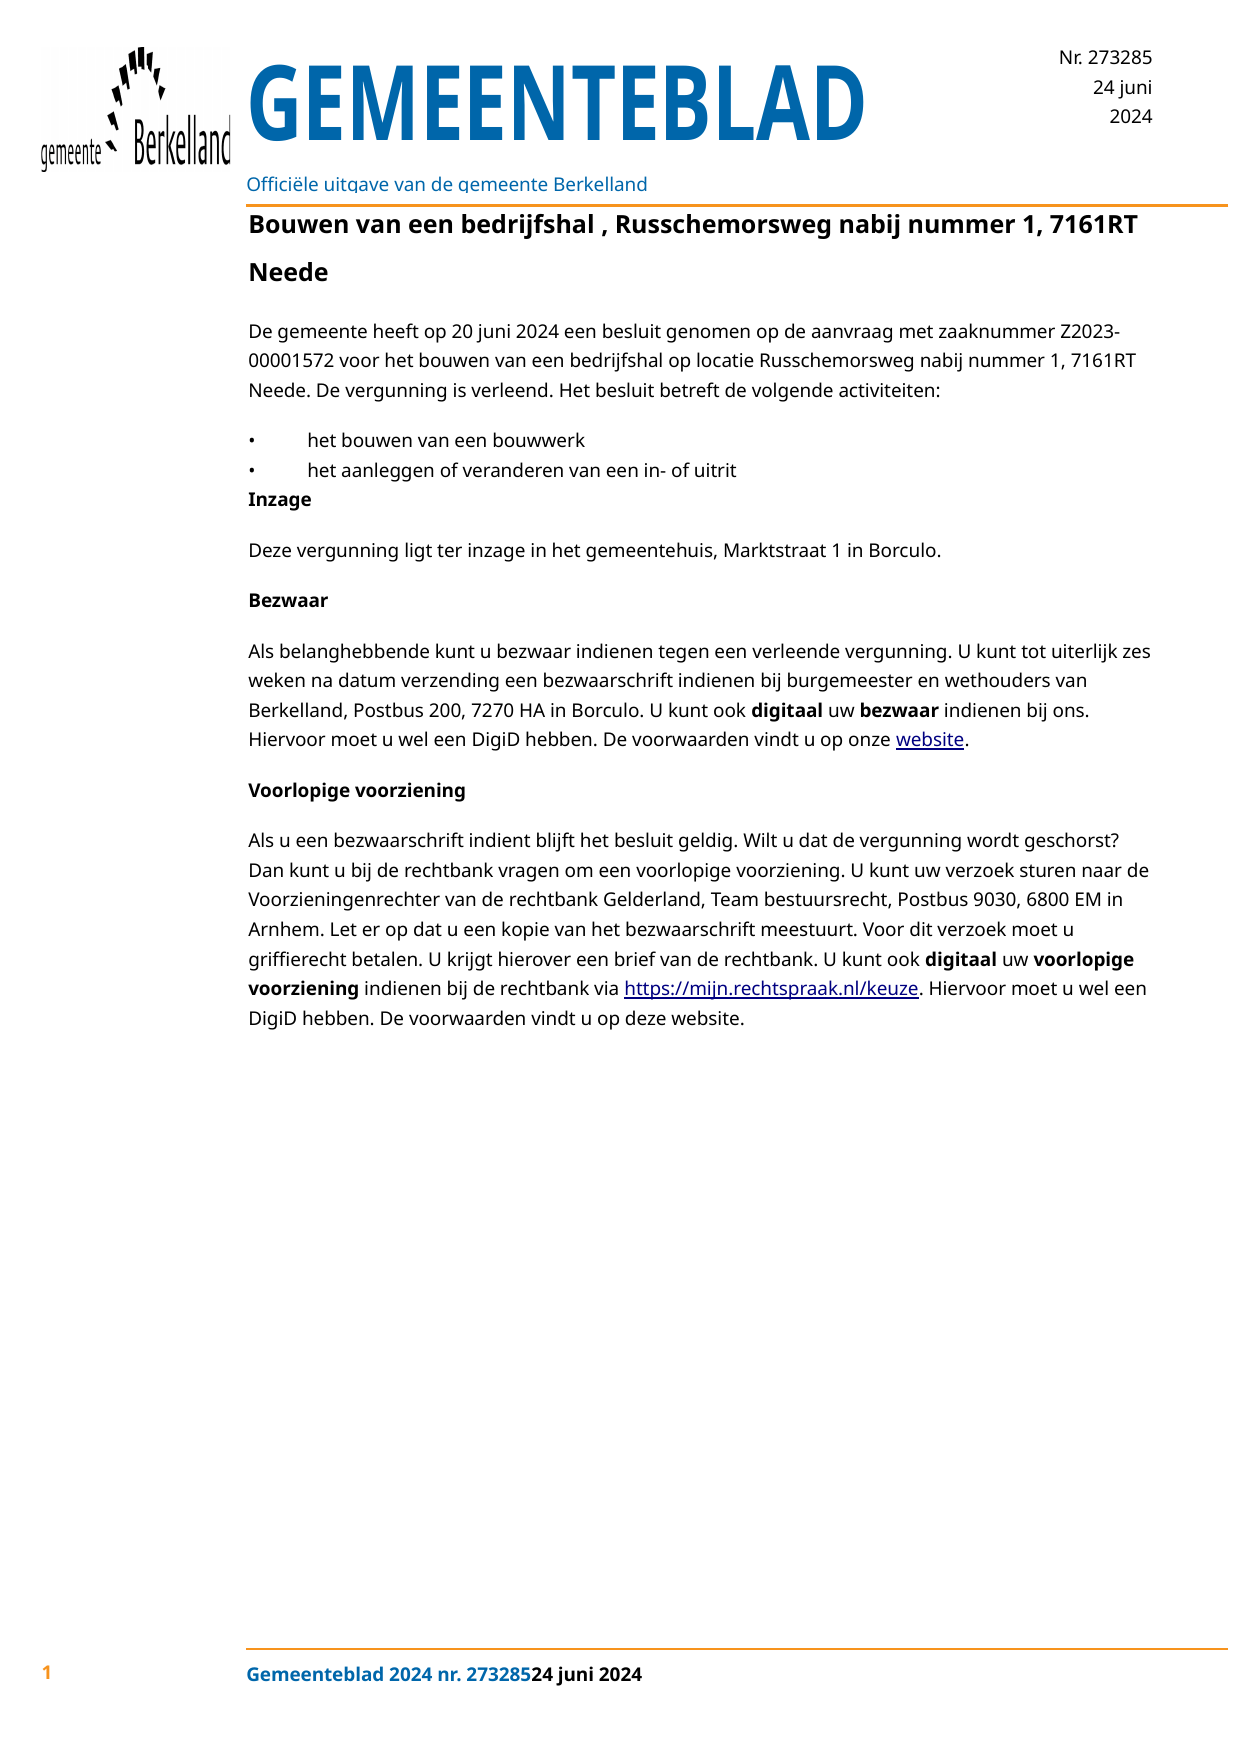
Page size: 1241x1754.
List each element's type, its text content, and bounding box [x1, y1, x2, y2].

text Voorlopige voorziening [248, 777, 1152, 803]
text Inzage [248, 487, 1152, 512]
text Als belanghebbende kunt u bezwaar indienen tegen een verleende vergunning. U kunt tot uiterlijk zes weken na datum verzending een bezwaarschrift indienen bij burgemeester en wethouders van Berkelland, Postbus 200, 7270 HA in Borculo. U kunt ook digitaal uw bezwaar indienen bij ons. Hiervoor moet u wel een DigiD hebben. De voorwaarden vindt u op onze website. [248, 638, 1152, 752]
text Bouwen van een bedrijfshal , Russchemorsweg nabij nummer 1, 7161RT Neede [248, 207, 1152, 288]
picture [41, 47, 231, 172]
list het aanleggen of veranderen van een in- of uitrit [248, 457, 1152, 483]
text De gemeente heeft op 20 juni 2024 een besluit genomen op de aanvraag met zaaknummer Z2023-00001572 voor het bouwen van een bedrijfshal op locatie Russchemorsweg nabij nummer 1, 7161RT Neede. De vergunning is verleend. Het besluit betreft de volgende activiteiten: [248, 318, 1152, 403]
text Bezwaar [248, 587, 1152, 613]
text Deze vergunning ligt ter inzage in het gemeentehuis, Marktstraat 1 in Borculo. [248, 537, 1152, 563]
list het bouwen van een bouwwerk [248, 427, 1152, 453]
text Als u een bezwaarschrift indient blijft het besluit geldig. Wilt u dat de vergunning wordt geschorst? Dan kunt u bij de rechtbank vragen om een voorlopige voorziening. U kunt uw verzoek sturen naar de Voorzieningenrechter van de rechtbank Gelderland, Team bestuursrecht, Postbus 9030, 6800 EM in Arnhem. Let er op dat u een kopie van het bezwaarschrift meestuurt. Voor dit verzoek moet u griffierecht betalen. U krijgt hierover een brief van de rechtbank. U kunt ook digitaal uw voorlopige voorziening indienen bij de rechtbank via https://mijn.rechtspraak.nl/keuze. Hiervoor moet u wel een DigiD hebben. De voorwaarden vindt u op deze website. [248, 827, 1152, 1031]
